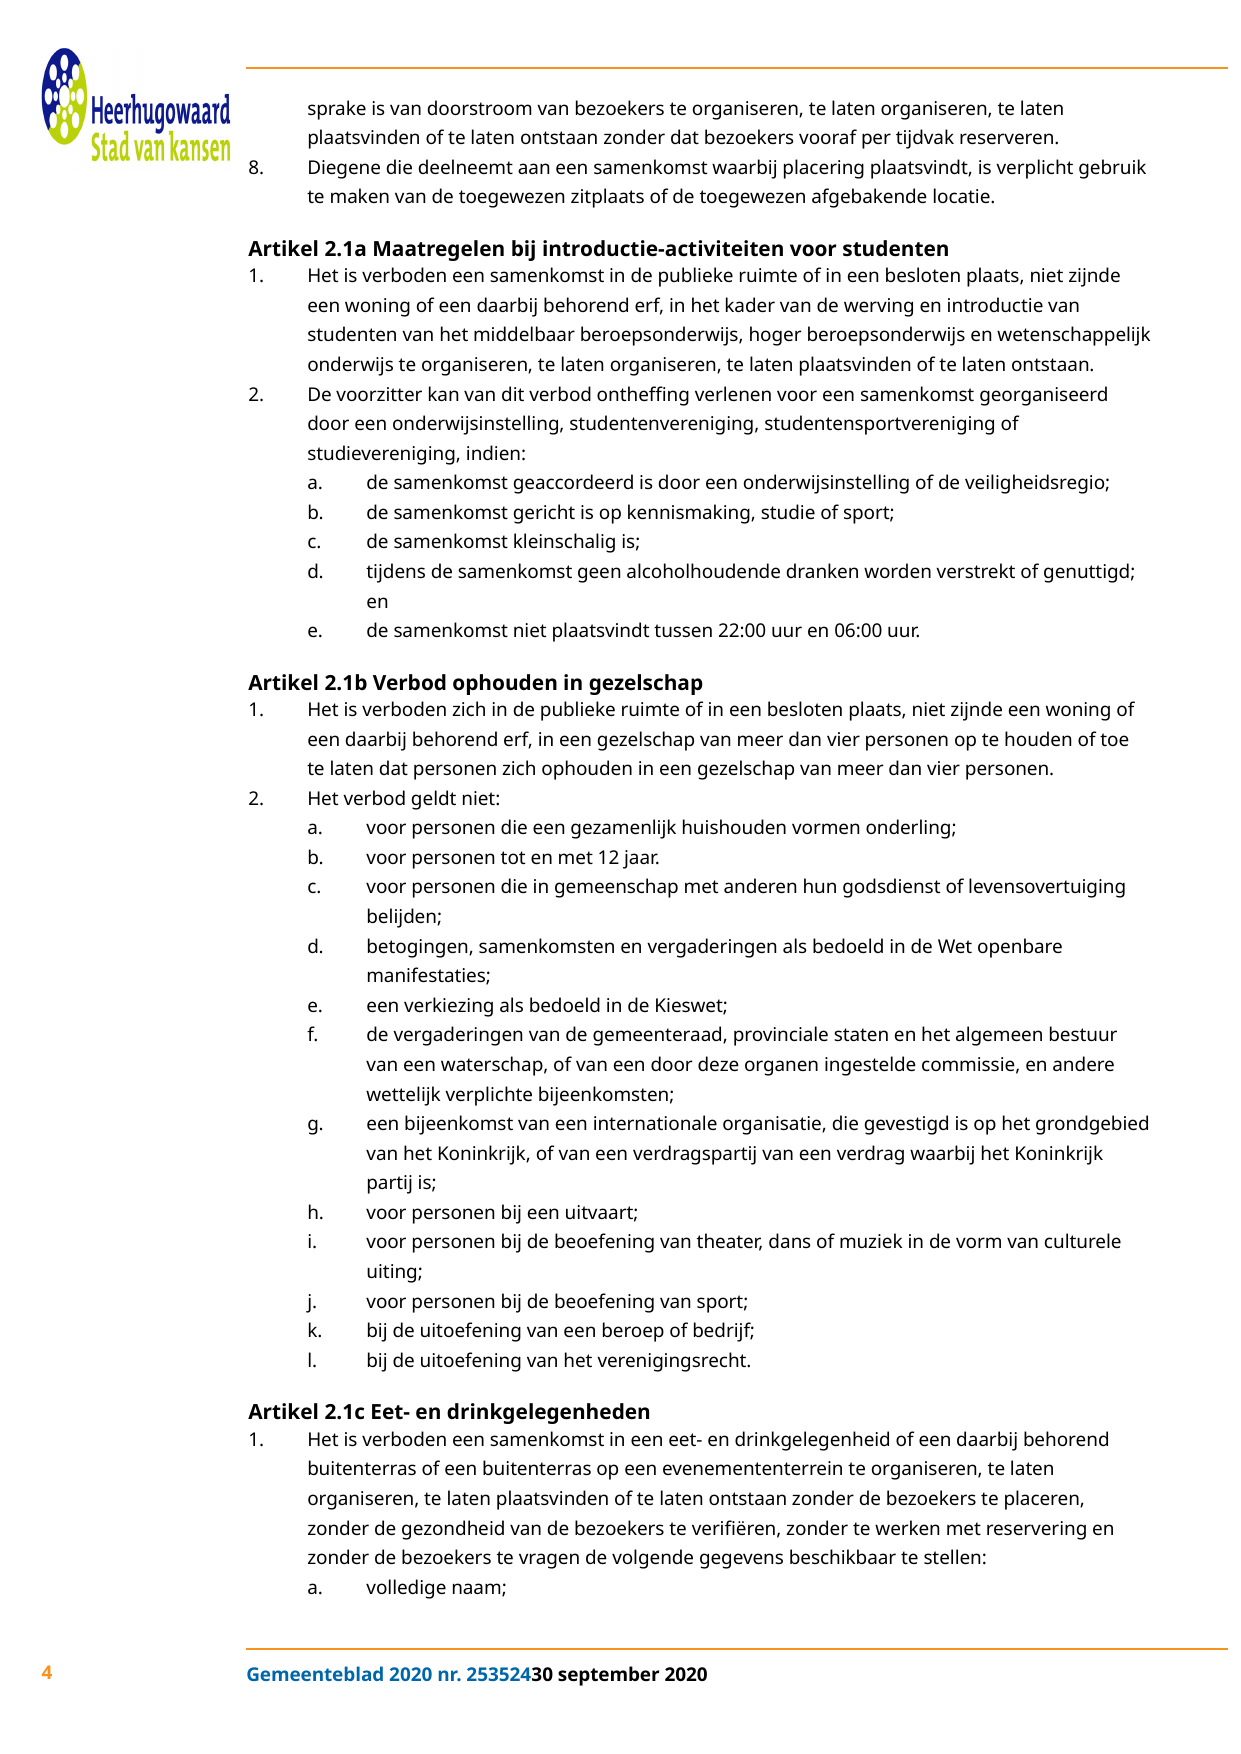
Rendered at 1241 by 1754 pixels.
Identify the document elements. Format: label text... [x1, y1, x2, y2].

list Het verbod geldt niet: [248, 785, 1152, 811]
list een bijeenkomst van een internationale organisatie, die gevestigd is op het grondgebied van het Koninkrijk, of van een verdragspartij van een verdrag waarbij het Koninkrijk partij is; [307, 1110, 1152, 1195]
text Artikel 2.1c Eet- en drinkgelegenheden [248, 1397, 1152, 1426]
list de vergaderingen van de gemeenteraad, provinciale staten en het algemeen bestuur van een waterschap, of van een door deze organen ingestelde commissie, en andere wettelijk verplichte bijeenkomsten; [307, 1022, 1152, 1107]
list bij de uitoefening van een beroep of bedrijf; [307, 1317, 1152, 1343]
list voor personen bij een uitvaart; [307, 1199, 1152, 1225]
list voor personen bij de beoefening van theater, dans of muziek in de vorm van culturele uiting; [307, 1229, 1152, 1284]
list de samenkomst gericht is op kennismaking, studie of sport; [307, 499, 1152, 525]
list een verkiezing als bedoeld in de Kieswet; [307, 992, 1152, 1018]
list voor personen die in gemeenschap met anderen hun godsdienst of levensovertuiging belijden; [307, 874, 1152, 929]
list Het is verboden een samenkomst in een eet- en drinkgelegenheid of een daarbij behorend buitenterras of een buitenterras op een evenemententerrein te organiseren, te laten organiseren, te laten plaatsvinden of te laten ontstaan zonder de bezoekers te placeren, zonder de gezondheid van de bezoekers te verifiëren, zonder te werken met reservering en zonder de bezoekers te vragen de volgende gegevens beschikbaar te stellen: [248, 1426, 1152, 1570]
list betogingen, samenkomsten en vergaderingen als bedoeld in de Wet openbare manifestaties; [307, 933, 1152, 988]
list de samenkomst niet plaatsvindt tussen 22:00 uur en 06:00 uur. [307, 617, 1152, 643]
list voor personen bij de beoefening van sport; [307, 1288, 1152, 1314]
list voor personen tot en met 12 jaar. [307, 844, 1152, 870]
list volledige naam; [307, 1574, 1152, 1599]
list sprake is van doorstroom van bezoekers te organiseren, te laten organiseren, te laten plaatsvinden of te laten ontstaan zonder dat bezoekers vooraf per tijdvak reserveren. [248, 95, 1152, 150]
text Artikel 2.1b Verbod ophouden in gezelschap [248, 668, 1152, 696]
list tijdens de samenkomst geen alcoholhoudende dranken worden verstrekt of genuttigd; en [307, 558, 1152, 613]
list Het is verboden een samenkomst in de publieke ruimte of in een besloten plaats, niet zijnde een woning of een daarbij behorend erf, in het kader van de werving en introductie van studenten van het middelbaar beroepsonderwijs, hoger beroepsonderwijs en wetenschappelijk onderwijs te organiseren, te laten organiseren, te laten plaatsvinden of te laten ontstaan. [248, 262, 1152, 377]
list voor personen die een gezamenlijk huishouden vormen onderling; [307, 814, 1152, 840]
list de samenkomst geaccordeerd is door een onderwijsinstelling of de veiligheidsregio; [307, 469, 1152, 495]
list de samenkomst kleinschalig is; [307, 529, 1152, 554]
list Het is verboden zich in de publieke ruimte of in een besloten plaats, niet zijnde een woning of een daarbij behorend erf, in een gezelschap van meer dan vier personen op te houden of toe te laten dat personen zich ophouden in een gezelschap van meer dan vier personen. [248, 696, 1152, 781]
list bij de uitoefening van het verenigingsrecht. [307, 1347, 1152, 1373]
text Artikel 2.1a Maatregelen bij introductie-activiteiten voor studenten [248, 234, 1152, 262]
list De voorzitter kan van dit verbod ontheffing verlenen voor een samenkomst georganiseerd door een onderwijsinstelling, studentenvereniging, studentensportvereniging of studievereniging, indien: [248, 381, 1152, 466]
list Diegene die deelneemt aan een samenkomst waarbij placering plaatsvindt, is verplicht gebruik te maken van de toegewezen zitplaats of de toegewezen afgebakende locatie. [248, 154, 1152, 209]
picture [41, 47, 231, 172]
